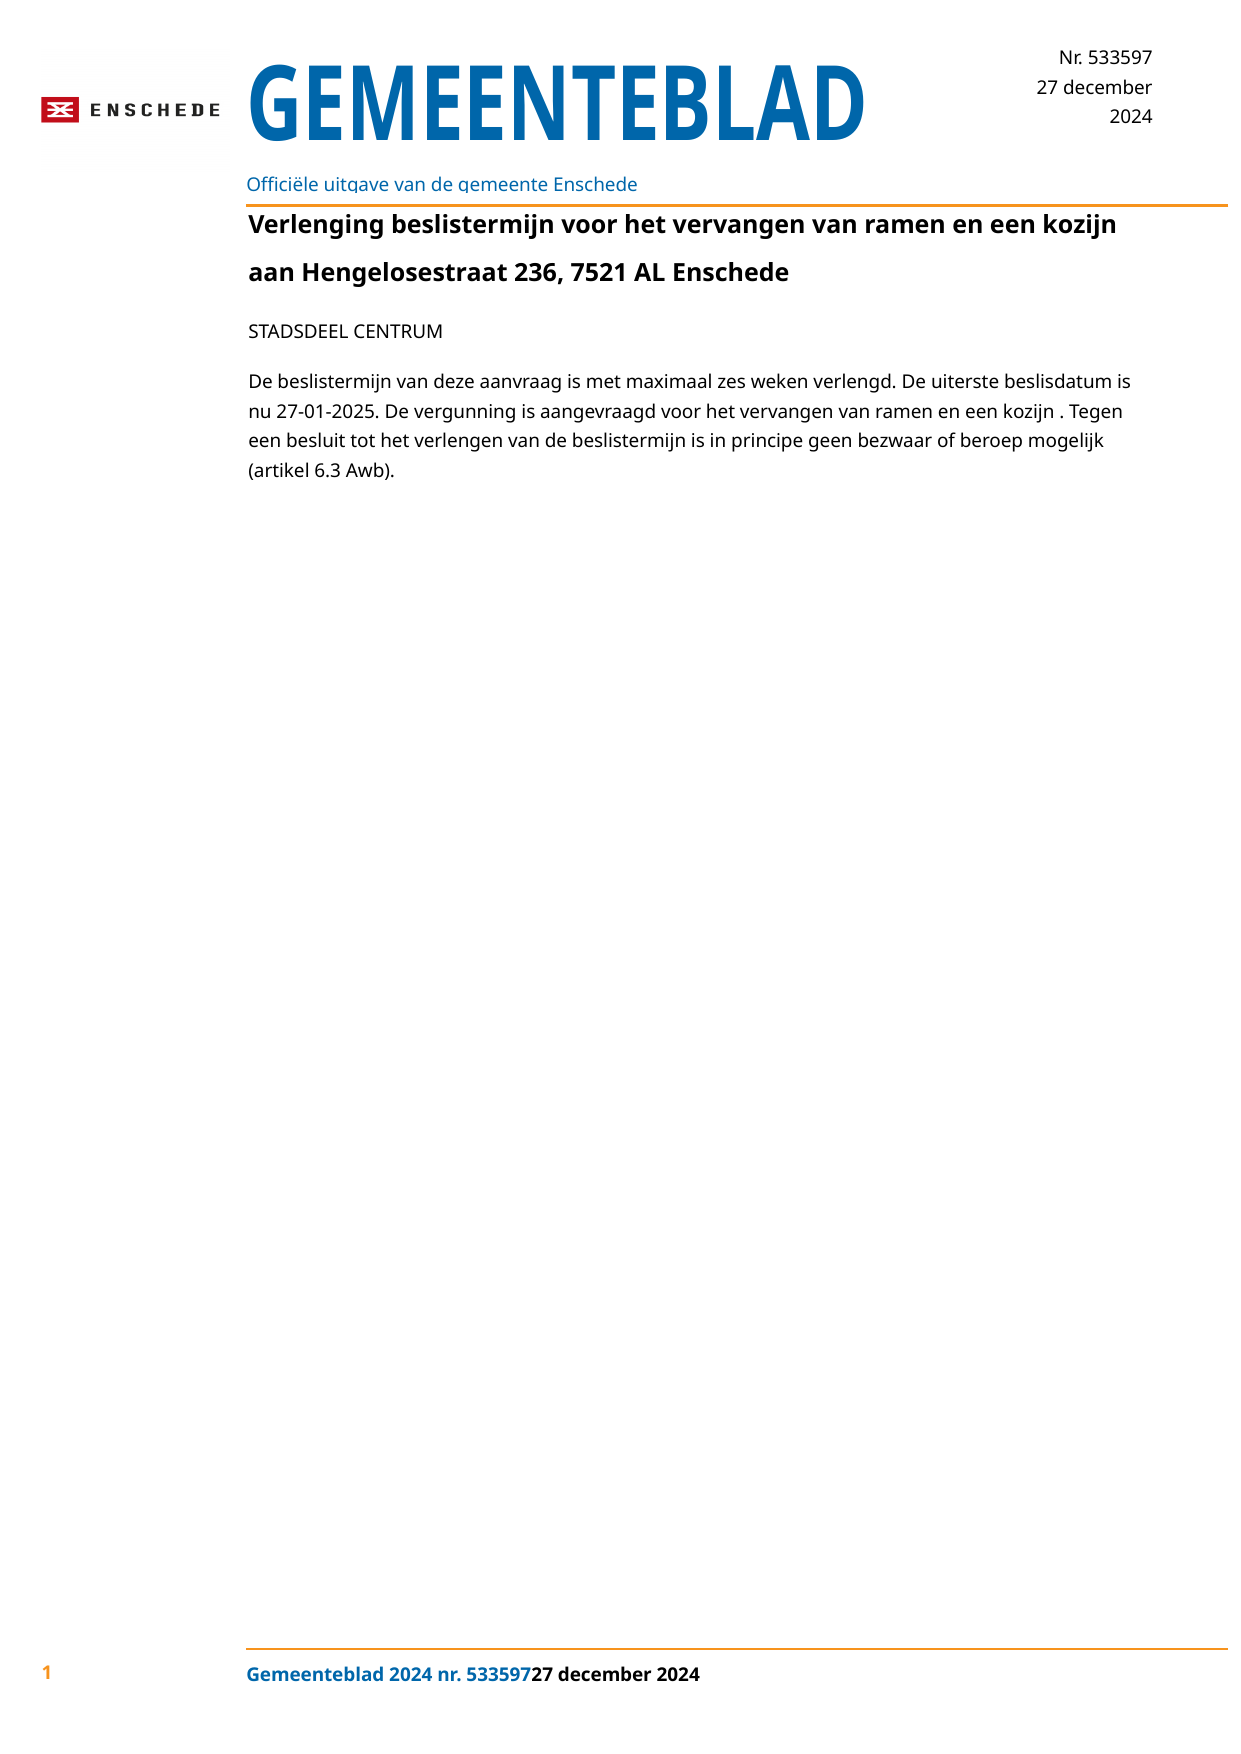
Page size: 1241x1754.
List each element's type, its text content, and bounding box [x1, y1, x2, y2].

picture [41, 47, 231, 172]
text De beslistermijn van deze aanvraag is met maximaal zes weken verlengd. De uiterste beslisdatum is nu 27-01-2025. De vergunning is aangevraagd voor het vervangen van ramen en een kozijn . Tegen een besluit tot het verlengen van de beslistermijn is in principe geen bezwaar of beroep mogelijk (artikel 6.3 Awb). [248, 368, 1152, 483]
text STADSDEEL CENTRUM [248, 318, 1152, 344]
text Verlenging beslistermijn voor het vervangen van ramen en een kozijn aan Hengelosestraat 236, 7521 AL Enschede [248, 207, 1152, 288]
